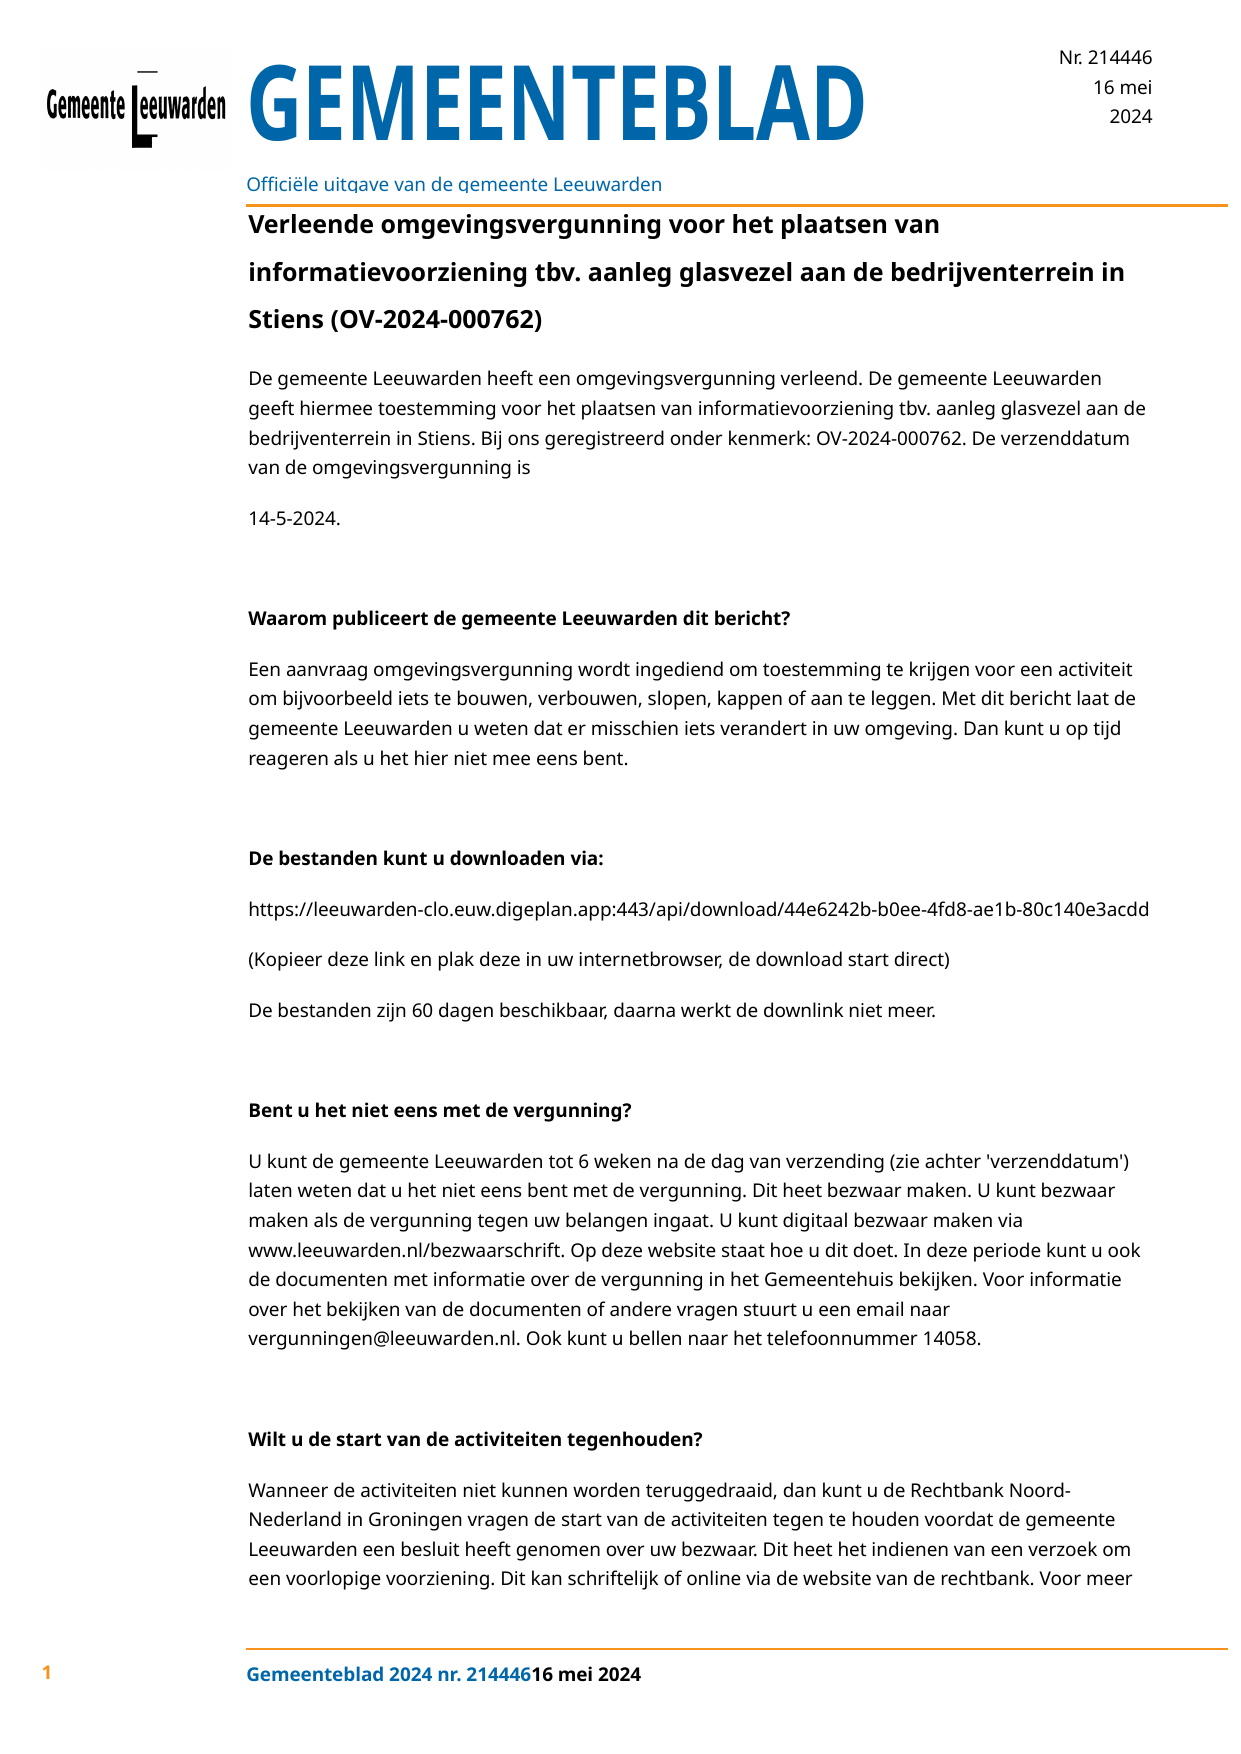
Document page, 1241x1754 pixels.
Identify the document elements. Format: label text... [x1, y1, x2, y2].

text Wanneer de activiteiten niet kunnen worden teruggedraaid, dan kunt u de Rechtbank Noord-Nederland in Groningen vragen de start van de activiteiten tegen te houden voordat de gemeente Leeuwarden een besluit heeft genomen over uw bezwaar. Dit heet het indienen van een verzoek om een voorlopige voorziening. Dit kan schriftelijk of online via de website van de rechtbank. Voor meer [248, 1477, 1152, 1591]
text Wilt u de start van de activiteiten tegenhouden? [248, 1426, 1152, 1452]
text U kunt de gemeente Leeuwarden tot 6 weken na de dag van verzending (zie achter 'verzenddatum') laten weten dat u het niet eens bent met de vergunning. Dit heet bezwaar maken. U kunt bezwaar maken als de vergunning tegen uw belangen ingaat. U kunt digitaal bezwaar maken via www.leeuwarden.nl/bezwaarschrift. Op deze website staat hoe u dit doet. In deze periode kunt u ook de documenten met informatie over de vergunning in het Gemeentehuis bekijken. Voor informatie over het bekijken van de documenten of andere vragen stuurt u een email naar vergunningen@leeuwarden.nl. Ook kunt u bellen naar het telefoonnummer 14058. [248, 1148, 1152, 1351]
text De gemeente Leeuwarden heeft een omgevingsvergunning verleend. De gemeente Leeuwarden geeft hiermee toestemming voor het plaatsen van informatievoorziening tbv. aanleg glasvezel aan de bedrijventerrein in Stiens. Bij ons geregistreerd onder kenmerk: OV-2024-000762. De verzenddatum van de omgevingsvergunning is [248, 366, 1152, 480]
picture [41, 47, 231, 172]
text (Kopieer deze link en plak deze in uw internetbrowser, de download start direct) [248, 946, 1152, 972]
text De bestanden kunt u downloaden via: [248, 846, 1152, 871]
text https://leeuwarden-clo.euw.digeplan.app:443/api/download/44e6242b-b0ee-4fd8-ae1b-80c140e3acdd [248, 896, 1152, 922]
text De bestanden zijn 60 dagen beschikbaar, daarna werkt de downlink niet meer. [248, 997, 1152, 1022]
text 14-5-2024. [248, 505, 1152, 530]
text Waarom publiceert de gemeente Leeuwarden dit bericht? [248, 606, 1152, 631]
text Verleende omgevingsvergunning voor het plaatsen van informatievoorziening tbv. aanleg glasvezel aan de bedrijventerrein in Stiens (OV-2024-000762) [248, 207, 1152, 336]
text Bent u het niet eens met de vergunning? [248, 1098, 1152, 1123]
text Een aanvraag omgevingsvergunning wordt ingediend om toestemming te krijgen voor een activiteit om bijvoorbeeld iets te bouwen, verbouwen, slopen, kappen of aan te leggen. Met dit bericht laat de gemeente Leeuwarden u weten dat er misschien iets verandert in uw omgeving. Dan kunt u op tijd reageren als u het hier niet mee eens bent. [248, 656, 1152, 770]
